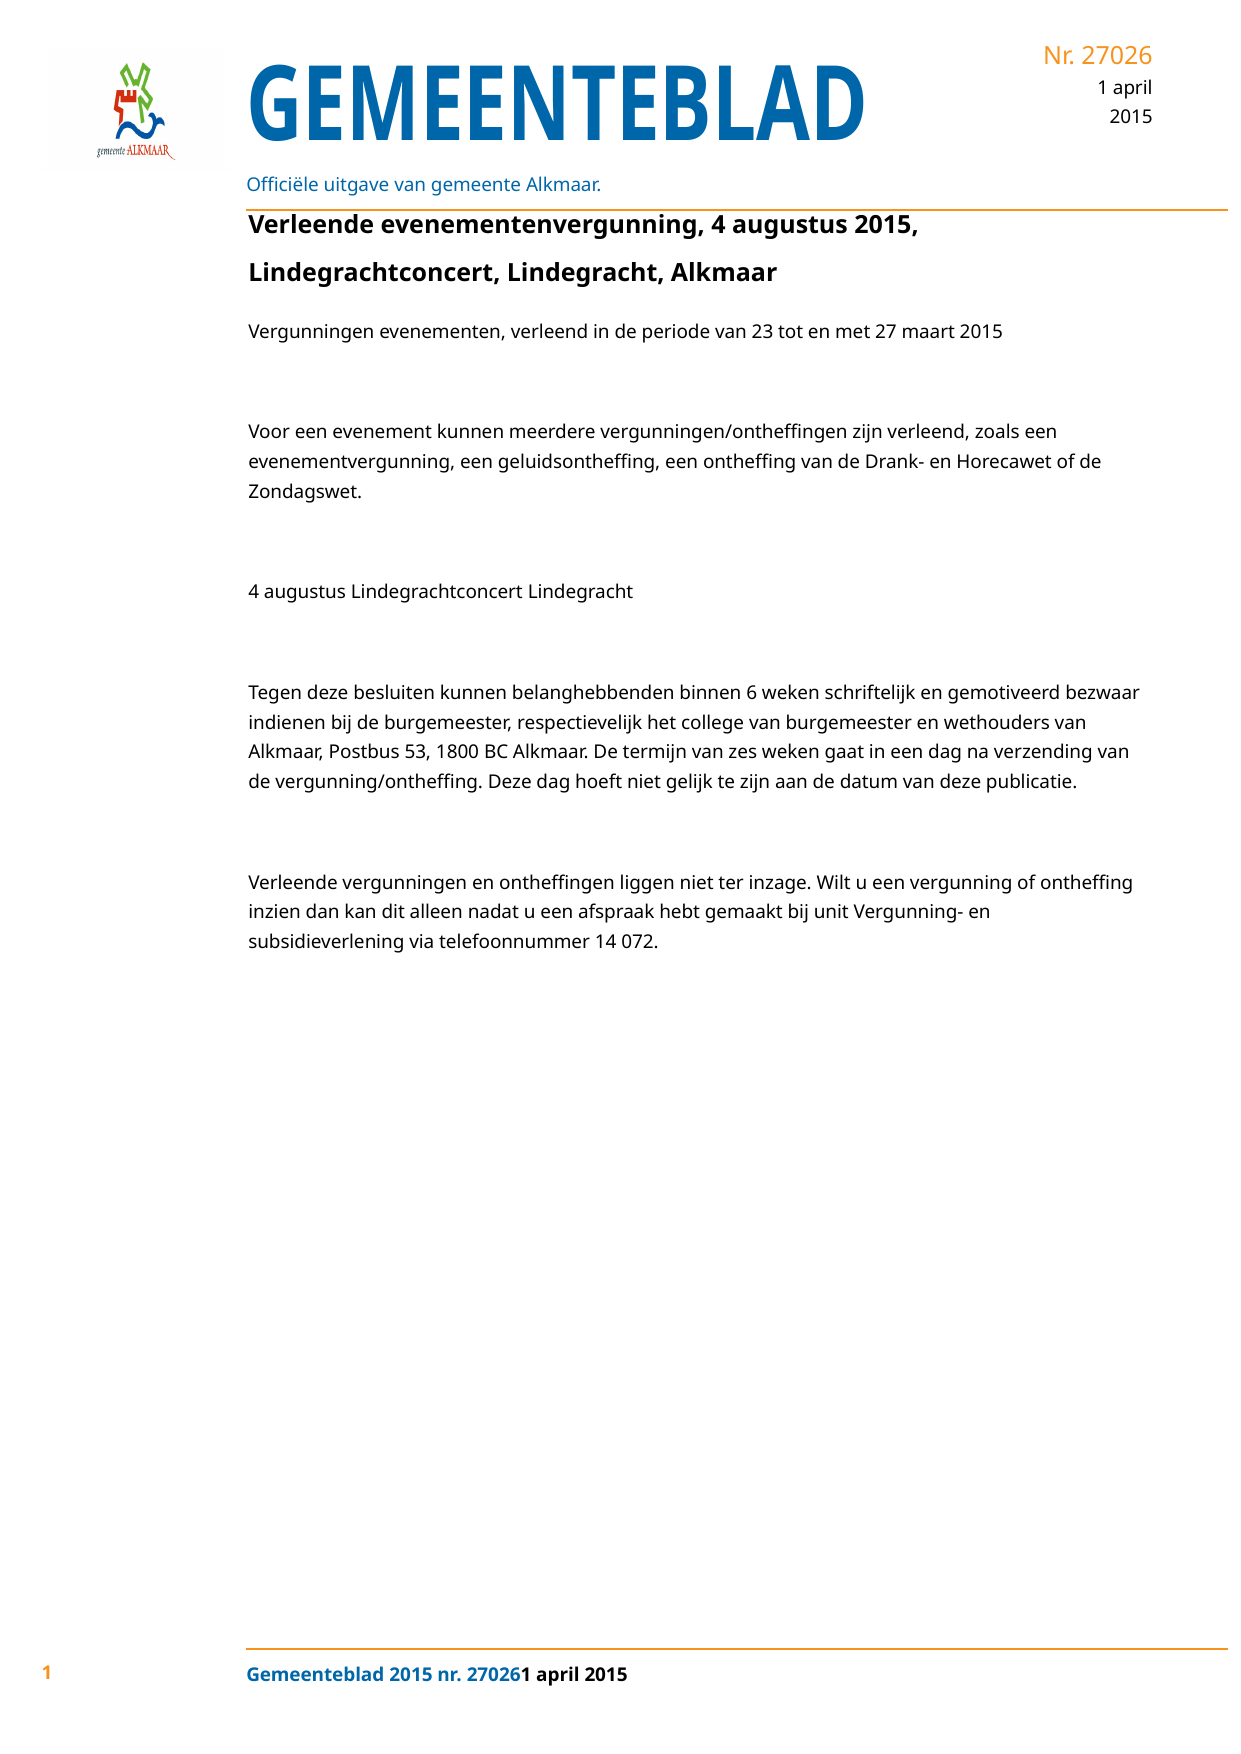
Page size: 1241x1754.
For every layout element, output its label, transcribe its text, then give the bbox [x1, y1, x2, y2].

text Verleende vergunningen en ontheffingen liggen niet ter inzage. Wilt u een vergunning of ontheffing inzien dan kan dit alleen nadat u een afspraak hebt gemaakt bij unit Vergunning- en subsidieverlening via telefoonnummer 14 072. [248, 869, 1152, 954]
text Tegen deze besluiten kunnen belanghebbenden binnen 6 weken schriftelijk en gemotiveerd bezwaar indienen bij de burgemeester, respectievelijk het college van burgemeester en wethouders van Alkmaar, Postbus 53, 1800 BC Alkmaar. De termijn van zes weken gaat in een dag na verzending van de vergunning/ontheffing. Deze dag hoeft niet gelijk te zijn aan de datum van deze publicatie. [248, 679, 1152, 794]
text Verleende evenementenvergunning, 4 augustus 2015, Lindegrachtconcert, Lindegracht, Alkmaar [248, 211, 1152, 288]
text Vergunningen evenementen, verleend in de periode van 23 tot en met 27 maart 2015 [248, 318, 1152, 344]
text 4 augustus Lindegrachtconcert Lindegracht [248, 579, 1152, 604]
picture [41, 47, 231, 172]
text Voor een evenement kunnen meerdere vergunningen/ontheffingen zijn verleend, zoals een evenementvergunning, een geluidsontheffing, een ontheffing van de Drank- en Horecawet of de Zondagswet. [248, 419, 1152, 504]
